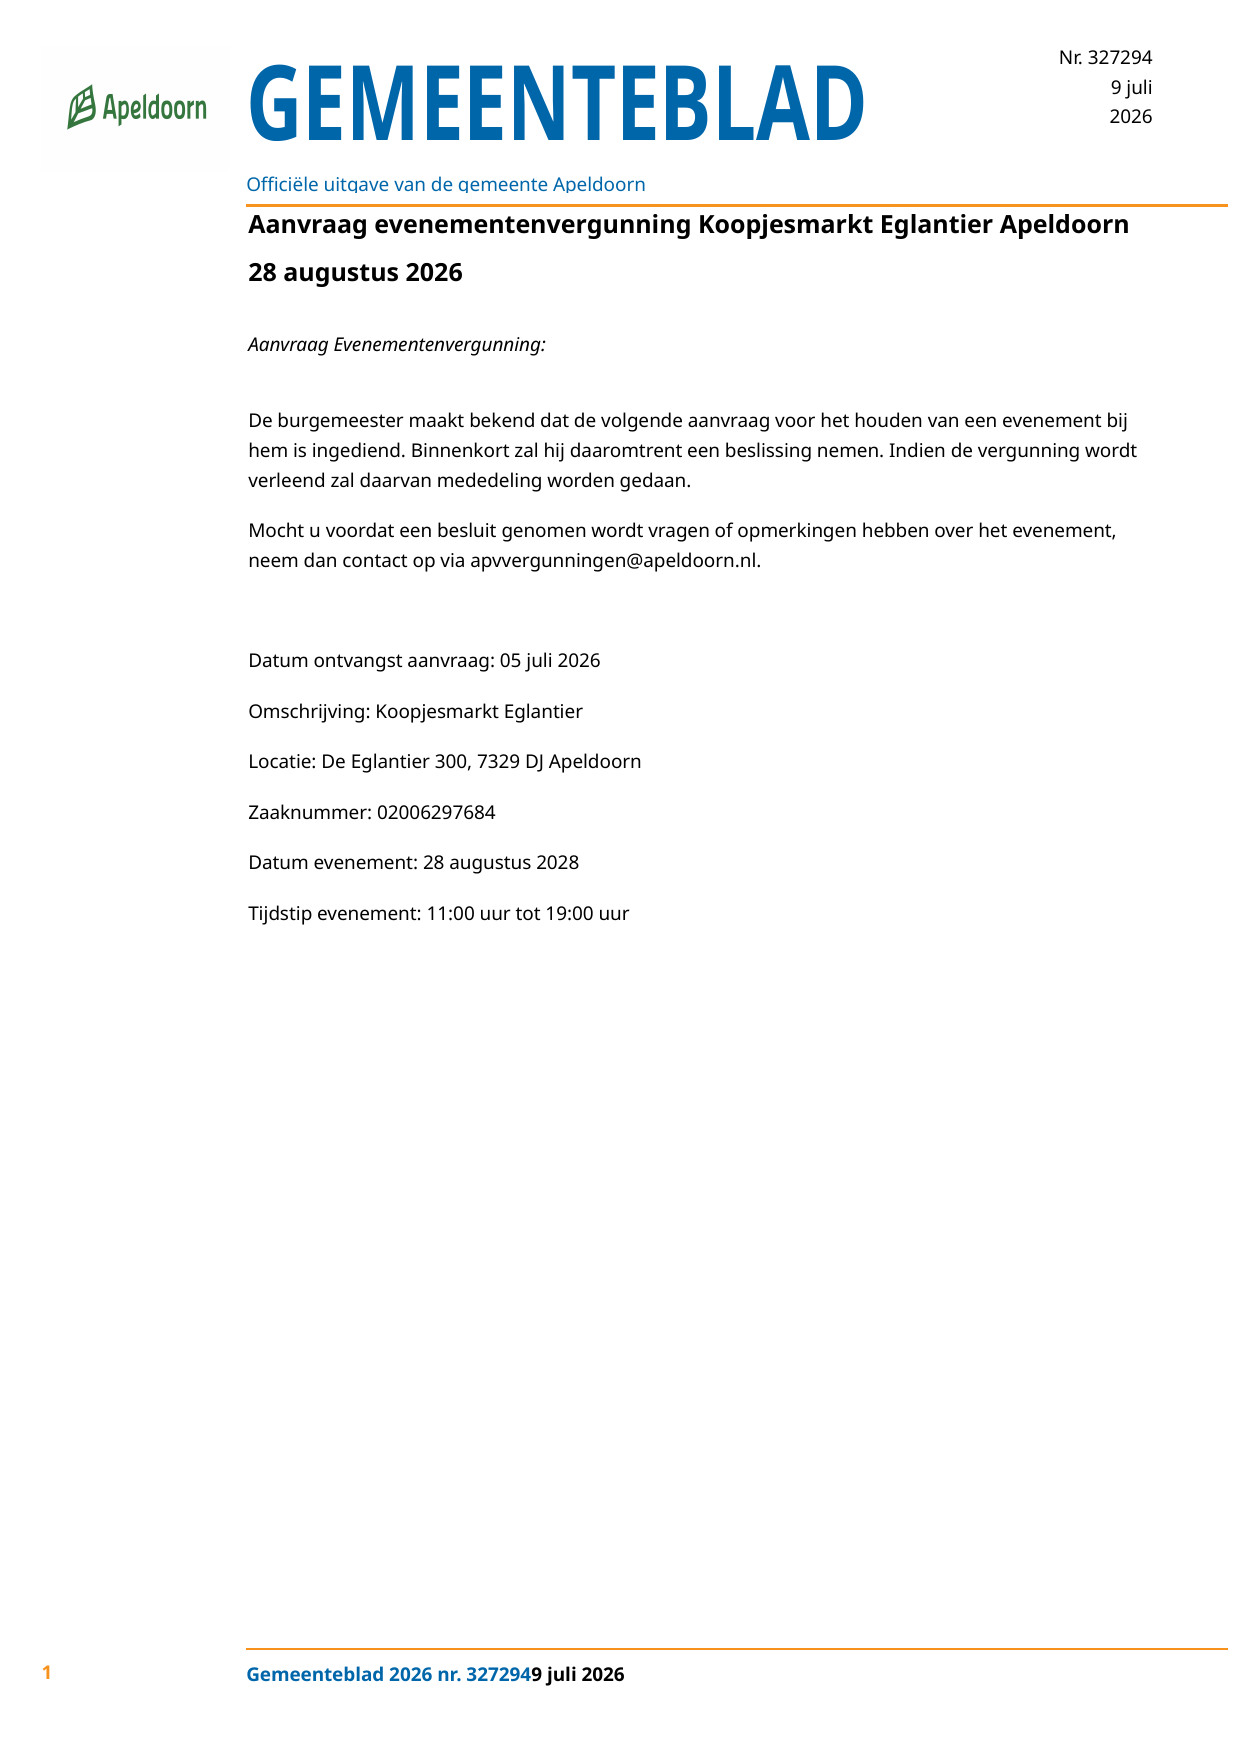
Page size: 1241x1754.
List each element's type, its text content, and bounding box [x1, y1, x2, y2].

text Locatie: De Eglantier 300, 7329 DJ Apeldoorn [248, 748, 1152, 774]
text Aanvraag Evenementenvergunning: [248, 331, 1152, 357]
text De burgemeester maakt bekend dat de volgende aanvraag voor het houden van een evenement bij hem is ingediend. Binnenkort zal hij daaromtrent een beslissing nemen. Indien de vergunning wordt verleend zal daarvan mededeling worden gedaan. [248, 408, 1152, 492]
text Zaaknummer: 02006297684 [248, 799, 1152, 824]
text Aanvraag evenementenvergunning Koopjesmarkt Eglantier Apeldoorn 28 augustus 2026 [248, 207, 1152, 288]
text Mocht u voordat een besluit genomen wordt vragen of opmerkingen hebben over het evenement, neem dan contact op via apvvergunningen@apeldoorn.nl. [248, 517, 1152, 572]
text Tijdstip evenement: 11:00 uur tot 19:00 uur [248, 900, 1152, 925]
text Omschrijving: Koopjesmarkt Eglantier [248, 698, 1152, 724]
picture [41, 47, 231, 172]
text Datum evenement: 28 augustus 2028 [248, 849, 1152, 875]
text Datum ontvangst aanvraag: 05 juli 2026 [248, 648, 1152, 673]
